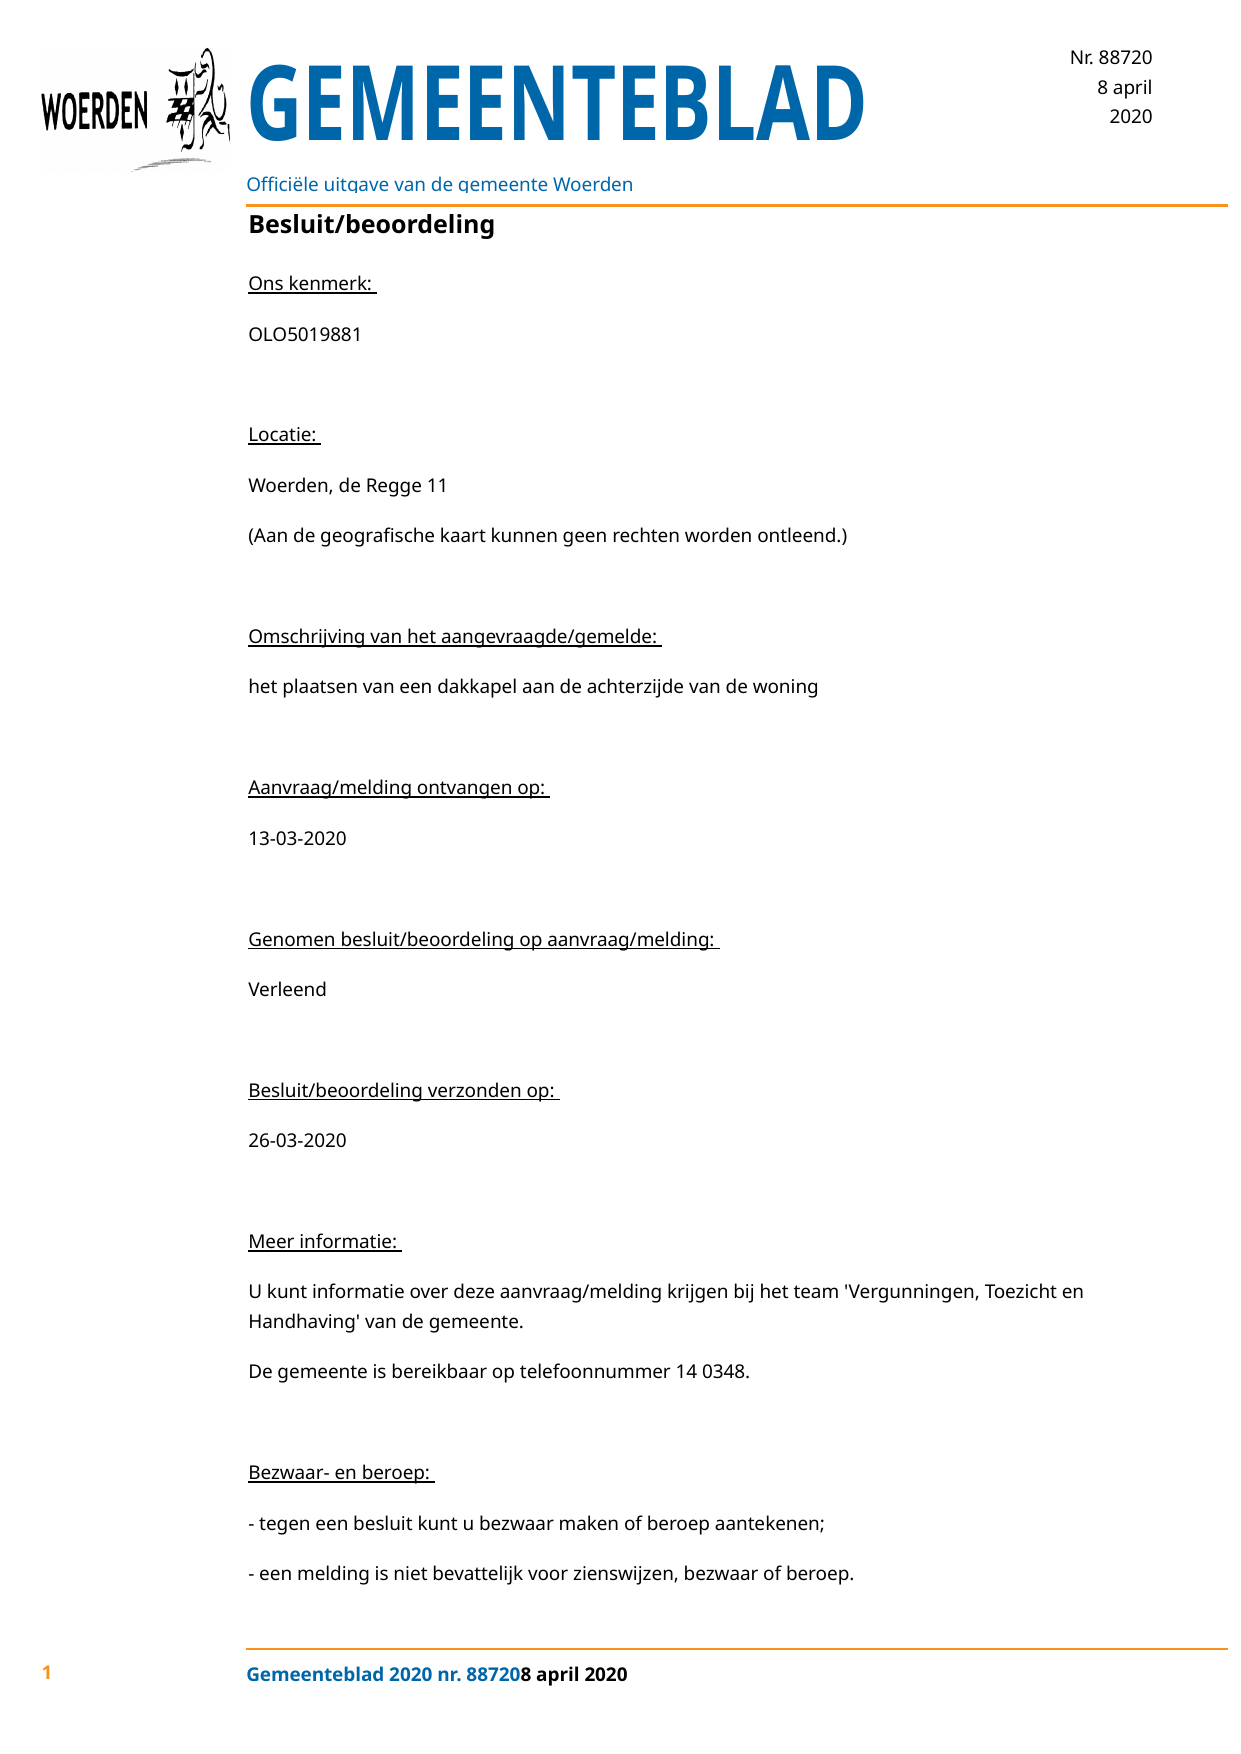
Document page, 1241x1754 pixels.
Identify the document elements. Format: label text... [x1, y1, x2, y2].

picture [41, 47, 231, 172]
text (Aan de geografische kaart kunnen geen rechten worden ontleend.) [248, 522, 1152, 548]
text - een melding is niet bevattelijk voor zienswijzen, bezwaar of beroep. [248, 1560, 1152, 1586]
text Verleend [248, 976, 1152, 1002]
text het plaatsen van een dakkapel aan de achterzijde van de woning [248, 674, 1152, 699]
text OLO5019881 [248, 321, 1152, 346]
text Omschrijving van het aangevraagde/gemelde: [248, 623, 1152, 649]
text Besluit/beoordeling [248, 207, 1152, 241]
text Woerden, de Regge 11 [248, 472, 1152, 498]
text Meer informatie: [248, 1228, 1152, 1254]
text 26-03-2020 [248, 1127, 1152, 1153]
text U kunt informatie over deze aanvraag/melding krijgen bij het team 'Vergunningen, Toezicht en Handhaving' van de gemeente. [248, 1279, 1152, 1334]
text Ons kenmerk: [248, 270, 1152, 296]
text 13-03-2020 [248, 825, 1152, 851]
text Besluit/beoordeling verzonden op: [248, 1077, 1152, 1103]
text Genomen besluit/beoordeling op aanvraag/melding: [248, 926, 1152, 951]
text Bezwaar- en beroep: [248, 1459, 1152, 1485]
text Aanvraag/melding ontvangen op: [248, 774, 1152, 800]
text - tegen een besluit kunt u bezwaar maken of beroep aantekenen; [248, 1510, 1152, 1536]
text De gemeente is bereikbaar op telefoonnummer 14 0348. [248, 1359, 1152, 1384]
text Locatie: [248, 422, 1152, 447]
